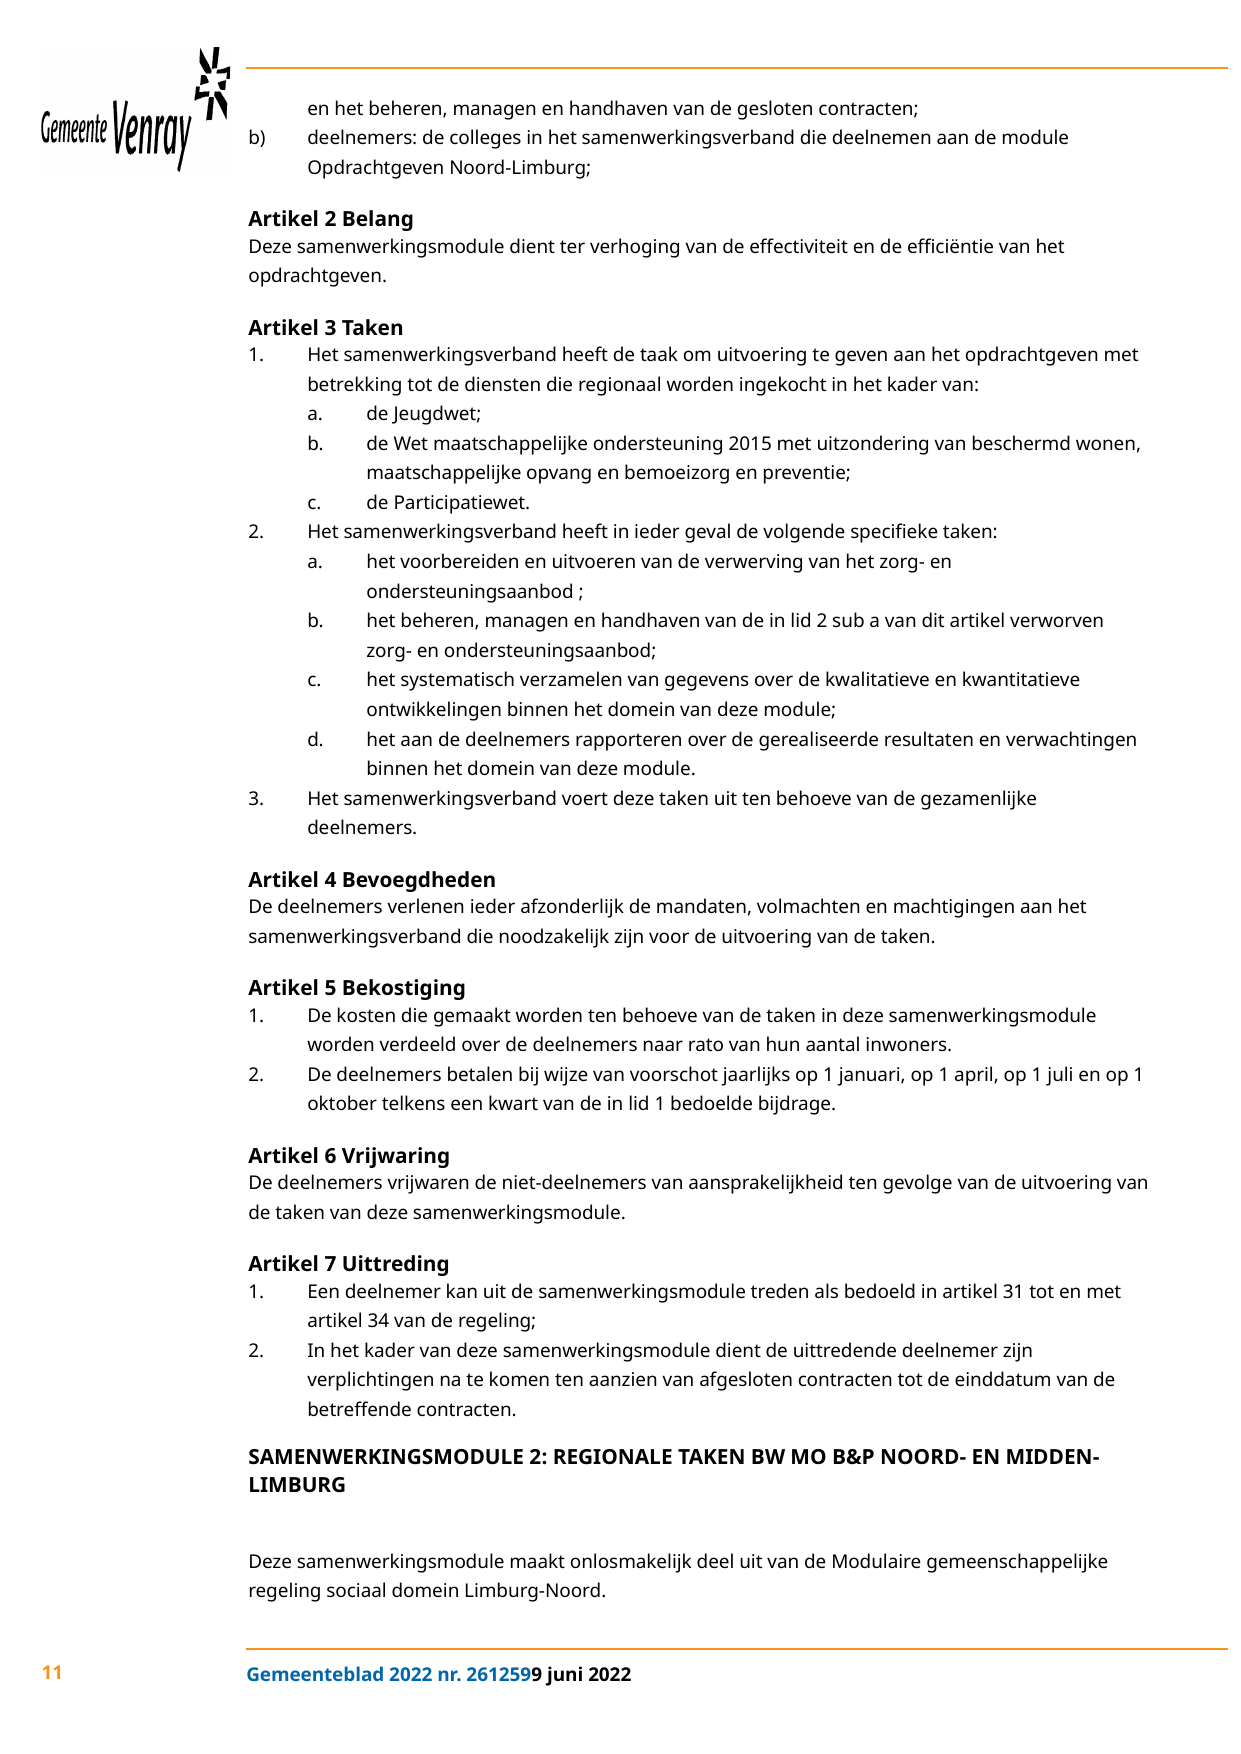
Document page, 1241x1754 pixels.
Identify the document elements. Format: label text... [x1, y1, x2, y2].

list Het samenwerkingsverband heeft in ieder geval de volgende specifieke taken: [248, 519, 1152, 544]
list de Jeugdwet; [307, 400, 1152, 426]
text Artikel 6 Vrijwaring [248, 1141, 1152, 1169]
picture [41, 47, 231, 172]
list De kosten die gemaakt worden ten behoeve van de taken in deze samenwerkingsmodule worden verdeeld over de deelnemers naar rato van hun aantal inwoners. [248, 1002, 1152, 1057]
text Artikel 5 Bekostiging [248, 973, 1152, 1002]
list het systematisch verzamelen van gegevens over de kwalitatieve en kwantitatieve ontwikkelingen binnen het domein van deze module; [307, 667, 1152, 722]
list Het samenwerkingsverband heeft de taak om uitvoering te geven aan het opdrachtgeven met betrekking tot de diensten die regionaal worden ingekocht in het kader van: [248, 341, 1152, 397]
list het voorbereiden en uitvoeren van de verwerving van het zorg- en ondersteuningsaanbod ; [307, 548, 1152, 604]
list De deelnemers betalen bij wijze van voorschot jaarlijks op 1 januari, op 1 april, op 1 juli en op 1 oktober telkens een kwart van de in lid 1 bedoelde bijdrage. [248, 1061, 1152, 1116]
list de Participatiewet. [307, 489, 1152, 515]
list Een deelnemer kan uit de samenwerkingsmodule treden als bedoeld in artikel 31 tot en met artikel 34 van de regeling; [248, 1278, 1152, 1333]
text Artikel 4 Bevoegdheden [248, 865, 1152, 893]
list In het kader van deze samenwerkingsmodule dient de uittredende deelnemer zijn verplichtingen na te komen ten aanzien van afgesloten contracten tot de einddatum van de betreffende contracten. [248, 1337, 1152, 1422]
text Deze samenwerkingsmodule maakt onlosmakelijk deel uit van de Modulaire gemeenschappelijke regeling sociaal domein Limburg-Noord. [248, 1548, 1152, 1603]
text SAMENWERKINGSMODULE 2: REGIONALE TAKEN BW MO B&P NOORD- EN MIDDEN-LIMBURG [248, 1442, 1152, 1499]
list het aan de deelnemers rapporteren over de gerealiseerde resultaten en verwachtingen binnen het domein van deze module. [307, 726, 1152, 781]
text De deelnemers verlenen ieder afzonderlijk de mandaten, volmachten en machtigingen aan het samenwerkingsverband die noodzakelijk zijn voor de uitvoering van de taken. [248, 893, 1152, 949]
list deelnemers: de colleges in het samenwerkingsverband die deelnemen aan de module Opdrachtgeven Noord-Limburg; [248, 124, 1152, 180]
text De deelnemers vrijwaren de niet-deelnemers van aansprakelijkheid ten gevolge van de uitvoering van de taken van deze samenwerkingsmodule. [248, 1169, 1152, 1225]
list en het beheren, managen en handhaven van de gesloten contracten; [248, 95, 1152, 121]
text Artikel 7 Uittreding [248, 1249, 1152, 1278]
text Deze samenwerkingsmodule dient ter verhoging van de effectiviteit en de efficiëntie van het opdrachtgeven. [248, 233, 1152, 288]
text Artikel 2 Belang [248, 204, 1152, 233]
list Het samenwerkingsverband voert deze taken uit ten behoeve van de gezamenlijke deelnemers. [248, 785, 1152, 840]
list de Wet maatschappelijke ondersteuning 2015 met uitzondering van beschermd wonen, maatschappelijke opvang en bemoeizorg en preventie; [307, 430, 1152, 485]
list het beheren, managen en handhaven van de in lid 2 sub a van dit artikel verworven zorg- en ondersteuningsaanbod; [307, 607, 1152, 663]
text Artikel 3 Taken [248, 313, 1152, 341]
